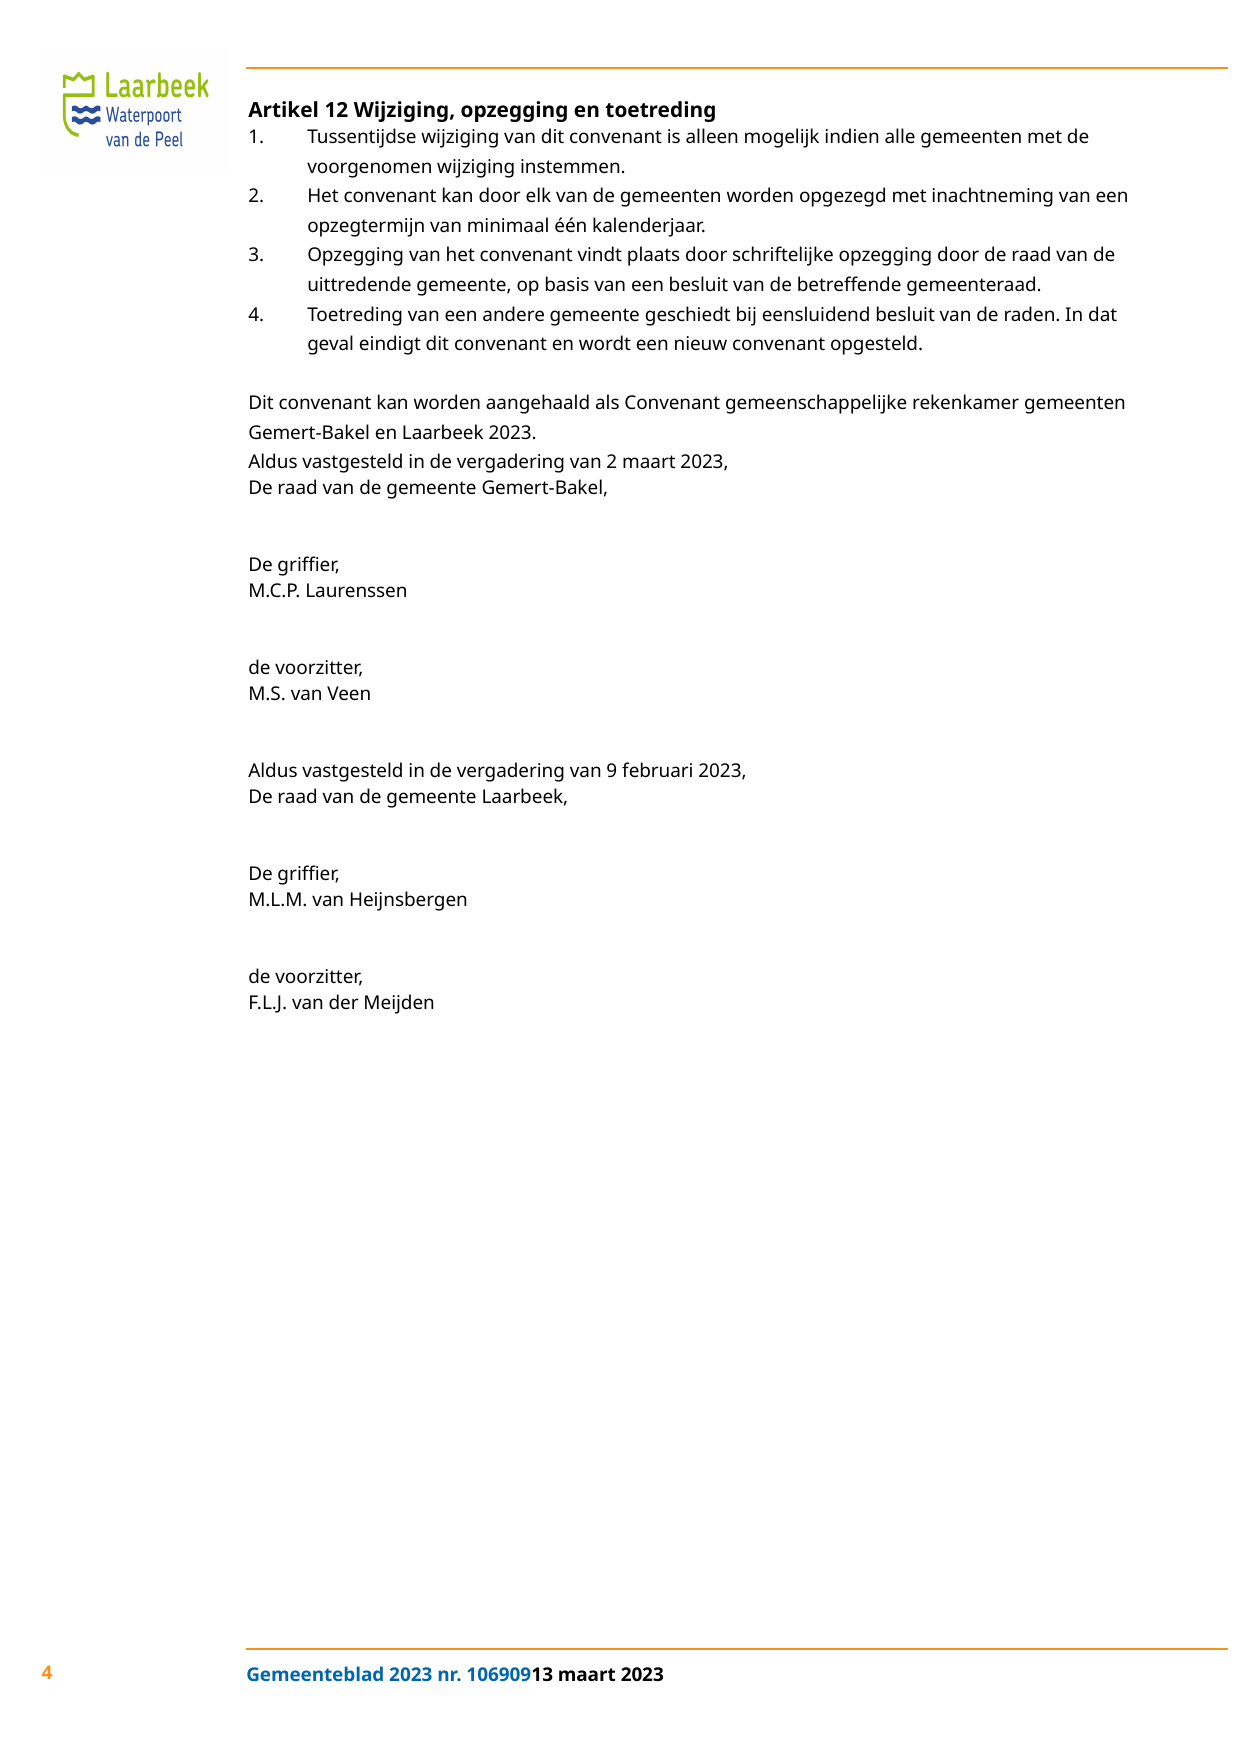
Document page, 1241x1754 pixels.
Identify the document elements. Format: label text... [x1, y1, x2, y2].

text Artikel 12 Wijziging, opzegging en toetreding [248, 95, 1152, 123]
text de voorzitter, [248, 654, 1152, 680]
text Dit convenant kan worden aangehaald als Convenant gemeenschappelijke rekenkamer gemeenten Gemert-Bakel en Laarbeek 2023. [248, 389, 1152, 445]
list Het convenant kan door elk van de gemeenten worden opgezegd met inachtneming van een opzegtermijn van minimaal één kalenderjaar. [248, 182, 1152, 238]
text Aldus vastgesteld in de vergadering van 9 februari 2023, [248, 757, 1152, 783]
picture [41, 47, 231, 172]
text De griffier, [248, 860, 1152, 886]
text De raad van de gemeente Laarbeek, [248, 783, 1152, 809]
text de voorzitter, [248, 963, 1152, 989]
list Opzegging van het convenant vindt plaats door schriftelijke opzegging door de raad van de uittredende gemeente, op basis van een besluit van de betreffende gemeenteraad. [248, 242, 1152, 297]
text F.L.J. van der Meijden [248, 989, 1152, 1015]
text Aldus vastgesteld in de vergadering van 2 maart 2023, [248, 449, 1152, 474]
list Tussentijdse wijziging van dit convenant is alleen mogelijk indien alle gemeenten met de voorgenomen wijziging instemmen. [248, 123, 1152, 178]
text De griffier, [248, 552, 1152, 577]
text M.L.M. van Heijnsbergen [248, 886, 1152, 912]
text M.C.P. Laurenssen [248, 577, 1152, 603]
text M.S. van Veen [248, 680, 1152, 706]
text De raad van de gemeente Gemert-Bakel, [248, 474, 1152, 500]
list Toetreding van een andere gemeente geschiedt bij eensluidend besluit van de raden. In dat geval eindigt dit convenant en wordt een nieuw convenant opgesteld. [248, 301, 1152, 356]
